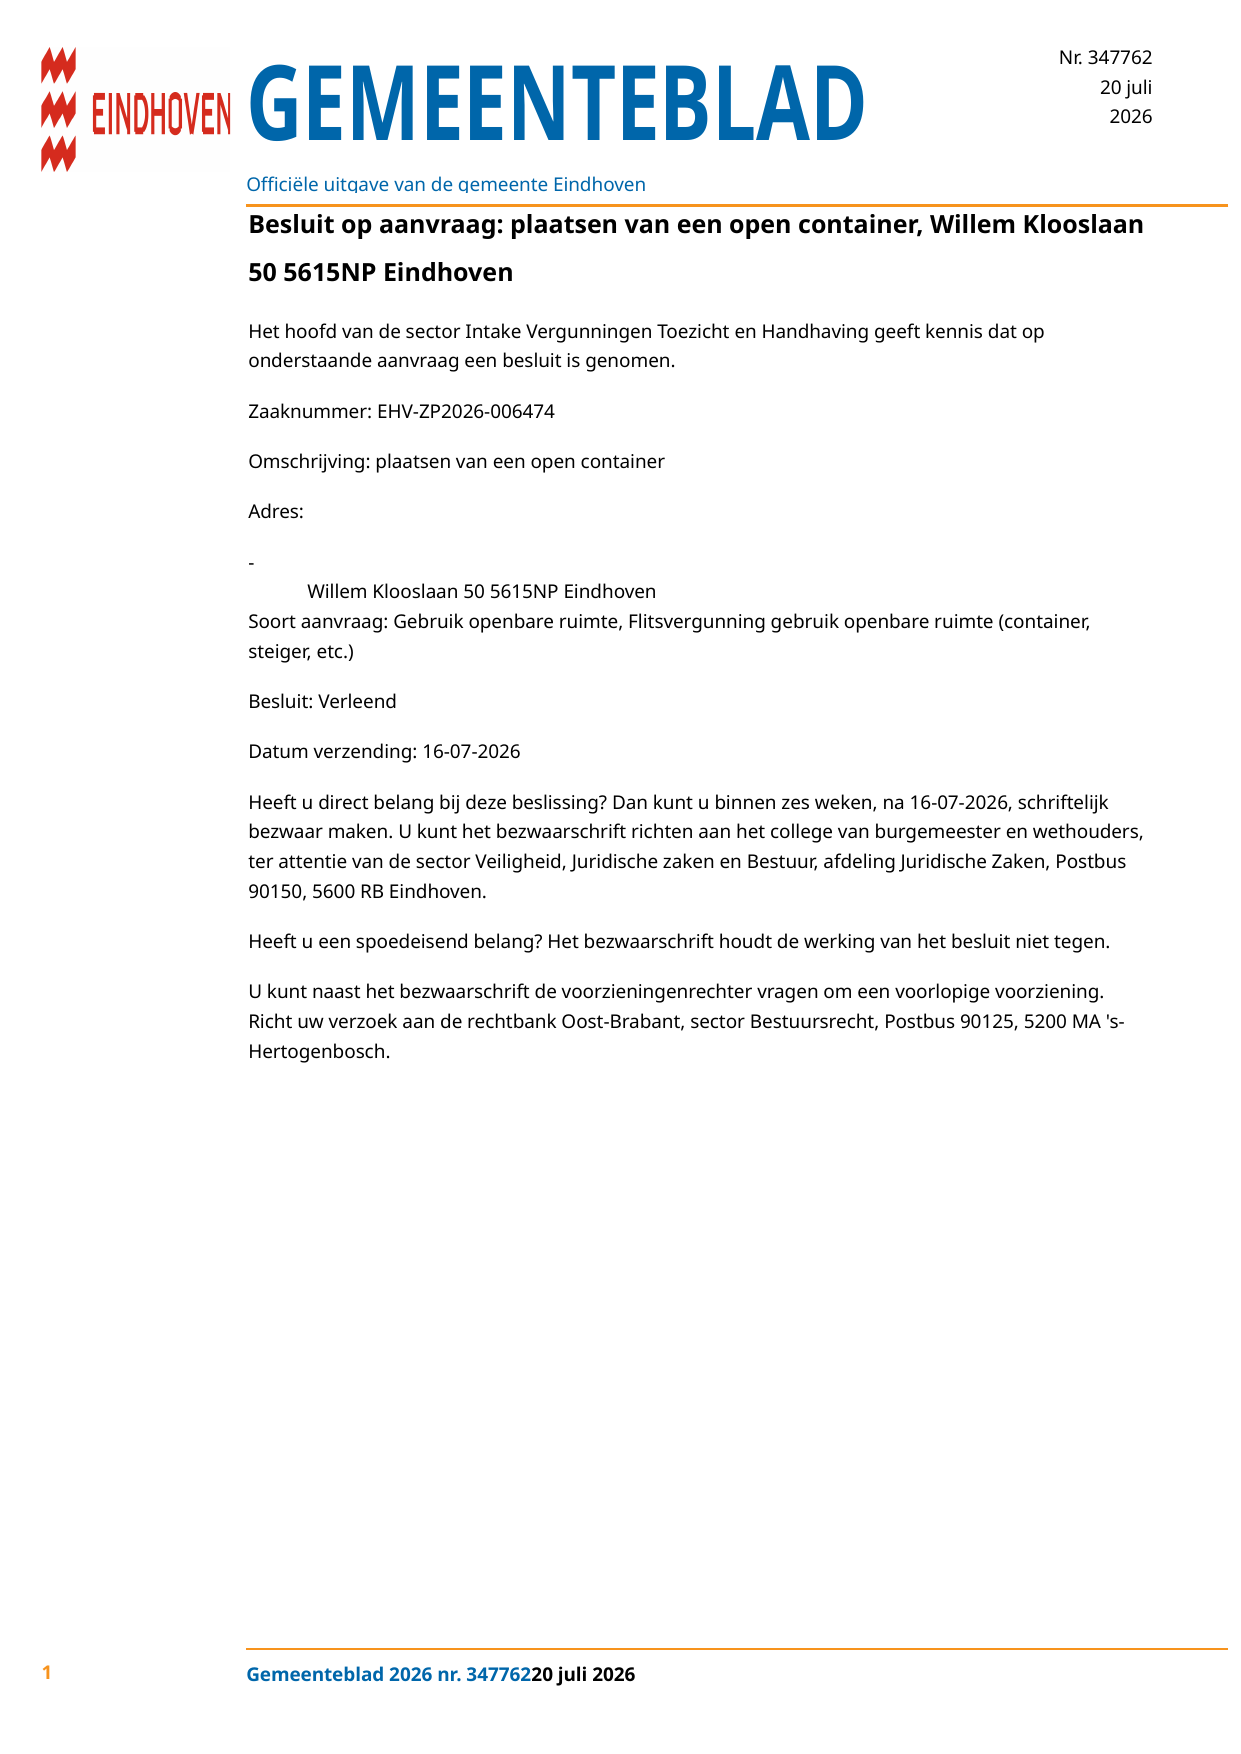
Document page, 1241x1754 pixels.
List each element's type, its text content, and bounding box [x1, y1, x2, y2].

text Omschrijving: plaatsen van een open container [248, 448, 1152, 474]
text Soort aanvraag: Gebruik openbare ruimte, Flitsvergunning gebruik openbare ruimte (container, steiger, etc.) [248, 608, 1152, 664]
list Willem Klooslaan 50 5615NP Eindhoven [248, 579, 1152, 604]
text Besluit: Verleend [248, 688, 1152, 714]
text Zaaknummer: EHV-ZP2026-006474 [248, 398, 1152, 424]
picture [41, 47, 231, 172]
text Heeft u direct belang bij deze beslissing? Dan kunt u binnen zes weken, na 16-07-2026, schriftelijk bezwaar maken. U kunt het bezwaarschrift richten aan het college van burgemeester en wethouders, ter attentie van de sector Veiligheid, Juridische zaken en Bestuur, afdeling Juridische Zaken, Postbus 90150, 5600 RB Eindhoven. [248, 789, 1152, 904]
text Datum verzending: 16-07-2026 [248, 739, 1152, 764]
text Besluit op aanvraag: plaatsen van een open container, Willem Klooslaan 50 5615NP Eindhoven [248, 207, 1152, 288]
text U kunt naast het bezwaarschrift de voorzieningenrechter vragen om een voorlopige voorziening. Richt uw verzoek aan de rechtbank Oost-Brabant, sector Bestuursrecht, Postbus 90125, 5200 MA 's-Hertogenbosch. [248, 979, 1152, 1064]
text Het hoofd van de sector Intake Vergunningen Toezicht en Handhaving geeft kennis dat op onderstaande aanvraag een besluit is genomen. [248, 318, 1152, 373]
text Adres: [248, 499, 1152, 524]
text Heeft u een spoedeisend belang? Het bezwaarschrift houdt de werking van het besluit niet tegen. [248, 928, 1152, 954]
